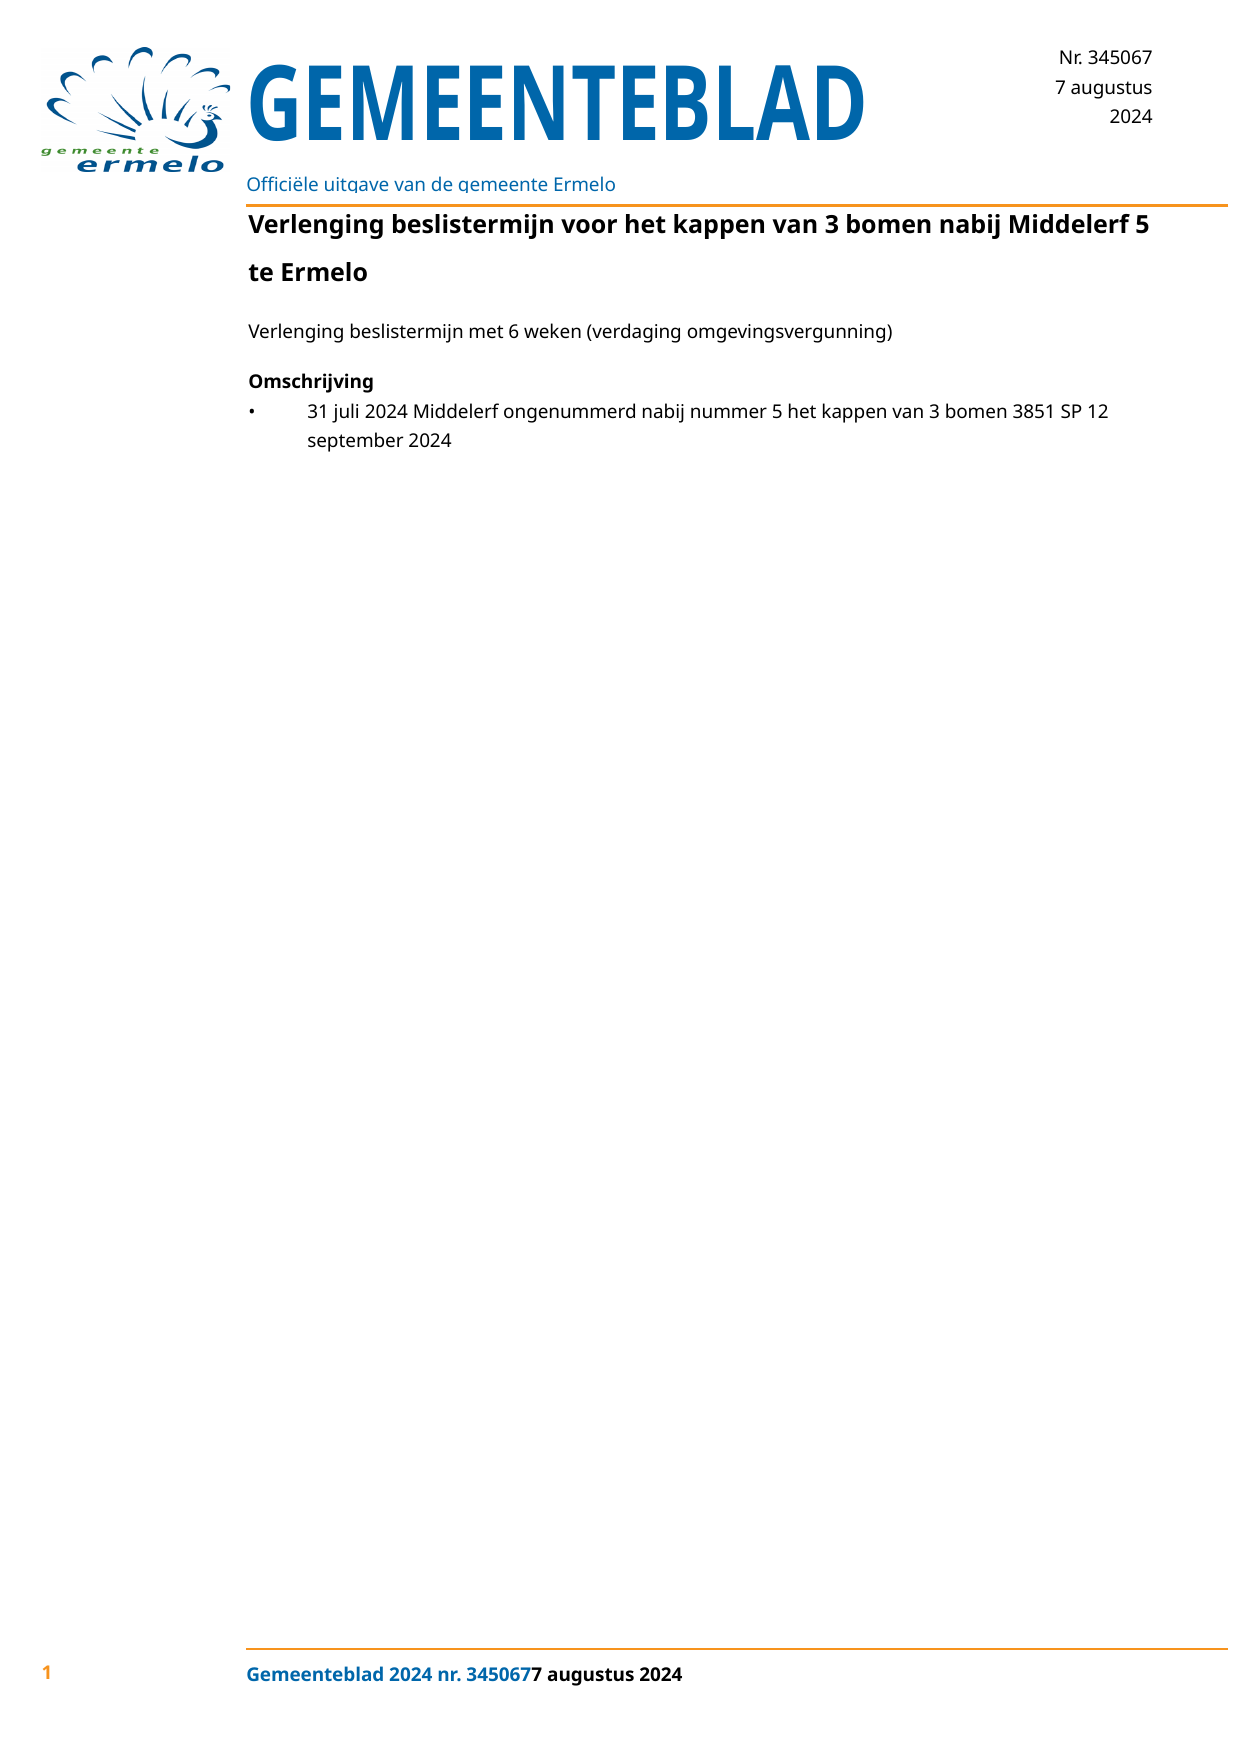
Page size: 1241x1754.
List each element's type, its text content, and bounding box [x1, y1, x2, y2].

text Omschrijving [248, 368, 1152, 394]
text Verlenging beslistermijn voor het kappen van 3 bomen nabij Middelerf 5 te Ermelo [248, 207, 1152, 288]
list 31 juli 2024 Middelerf ongenummerd nabij nummer 5 het kappen van 3 bomen 3851 SP 12 september 2024 [248, 398, 1152, 453]
picture [41, 47, 231, 172]
text Verlenging beslistermijn met 6 weken (verdaging omgevingsvergunning) [248, 318, 1152, 344]
